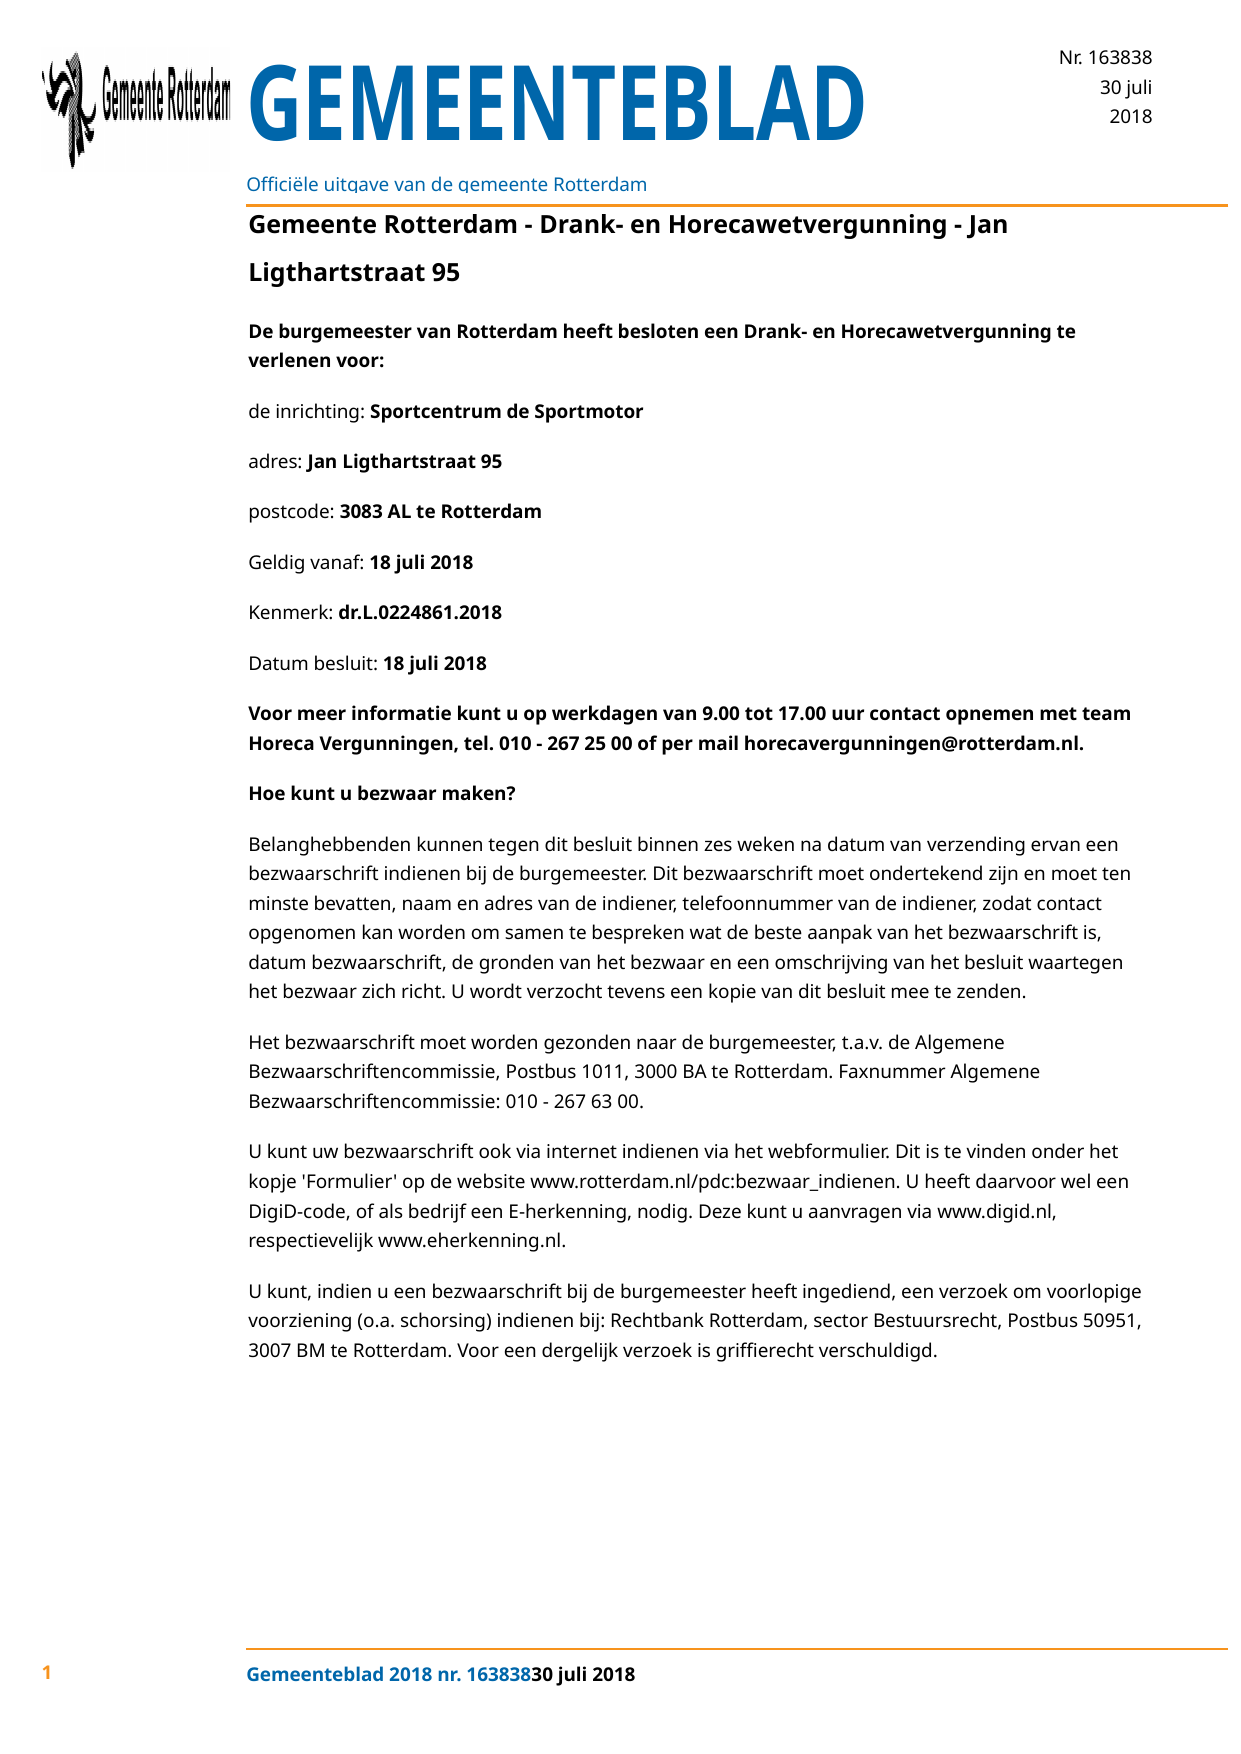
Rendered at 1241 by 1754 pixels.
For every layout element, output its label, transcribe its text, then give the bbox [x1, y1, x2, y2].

picture [41, 47, 231, 172]
text adres: Jan Ligthartstraat 95 [248, 448, 1152, 474]
text Gemeente Rotterdam - Drank- en Horecawetvergunning - Jan Ligthartstraat 95 [248, 207, 1152, 288]
text Kenmerk: dr.L.0224861.2018 [248, 599, 1152, 625]
text U kunt, indien u een bezwaarschrift bij de burgemeester heeft ingediend, een verzoek om voorlopige voorziening (o.a. schorsing) indienen bij: Rechtbank Rotterdam, sector Bestuursrecht, Postbus 50951, 3007 BM te Rotterdam. Voor een dergelijk verzoek is griffierecht verschuldigd. [248, 1278, 1152, 1363]
text Belanghebbenden kunnen tegen dit besluit binnen zes weken na datum van verzending ervan een bezwaarschrift indienen bij de burgemeester. Dit bezwaarschrift moet ondertekend zijn en moet ten minste bevatten, naam en adres van de indiener, telefoonnummer van de indiener, zodat contact opgenomen kan worden om samen te bespreken wat de beste aanpak van het bezwaarschrift is, datum bezwaarschrift, de gronden van het bezwaar en een omschrijving van het besluit waartegen het bezwaar zich richt. U wordt verzocht tevens een kopie van dit besluit mee te zenden. [248, 831, 1152, 1004]
text Datum besluit: 18 juli 2018 [248, 650, 1152, 676]
text Het bezwaarschrift moet worden gezonden naar de burgemeester, t.a.v. de Algemene Bezwaarschriftencommissie, Postbus 1011, 3000 BA te Rotterdam. Faxnummer Algemene Bezwaarschriftencommissie: 010 - 267 63 00. [248, 1029, 1152, 1114]
text Hoe kunt u bezwaar maken? [248, 780, 1152, 806]
text U kunt uw bezwaarschrift ook via internet indienen via het webformulier. Dit is te vinden onder het kopje 'Formulier' op de website www.rotterdam.nl/pdc:bezwaar_indienen. U heeft daarvoor wel een DigiD-code, of als bedrijf een E-herkenning, nodig. Deze kunt u aanvragen via www.digid.nl, respectievelijk www.eherkenning.nl. [248, 1139, 1152, 1253]
text Voor meer informatie kunt u op werkdagen van 9.00 tot 17.00 uur contact opnemen met team Horeca Vergunningen, tel. 010 - 267 25 00 of per mail horecavergunningen@rotterdam.nl. [248, 700, 1152, 756]
text De burgemeester van Rotterdam heeft besloten een Drank- en Horecawetvergunning te verlenen voor: [248, 318, 1152, 373]
text de inrichting: Sportcentrum de Sportmotor [248, 398, 1152, 424]
text postcode: 3083 AL te Rotterdam [248, 499, 1152, 524]
text Geldig vanaf: 18 juli 2018 [248, 549, 1152, 575]
